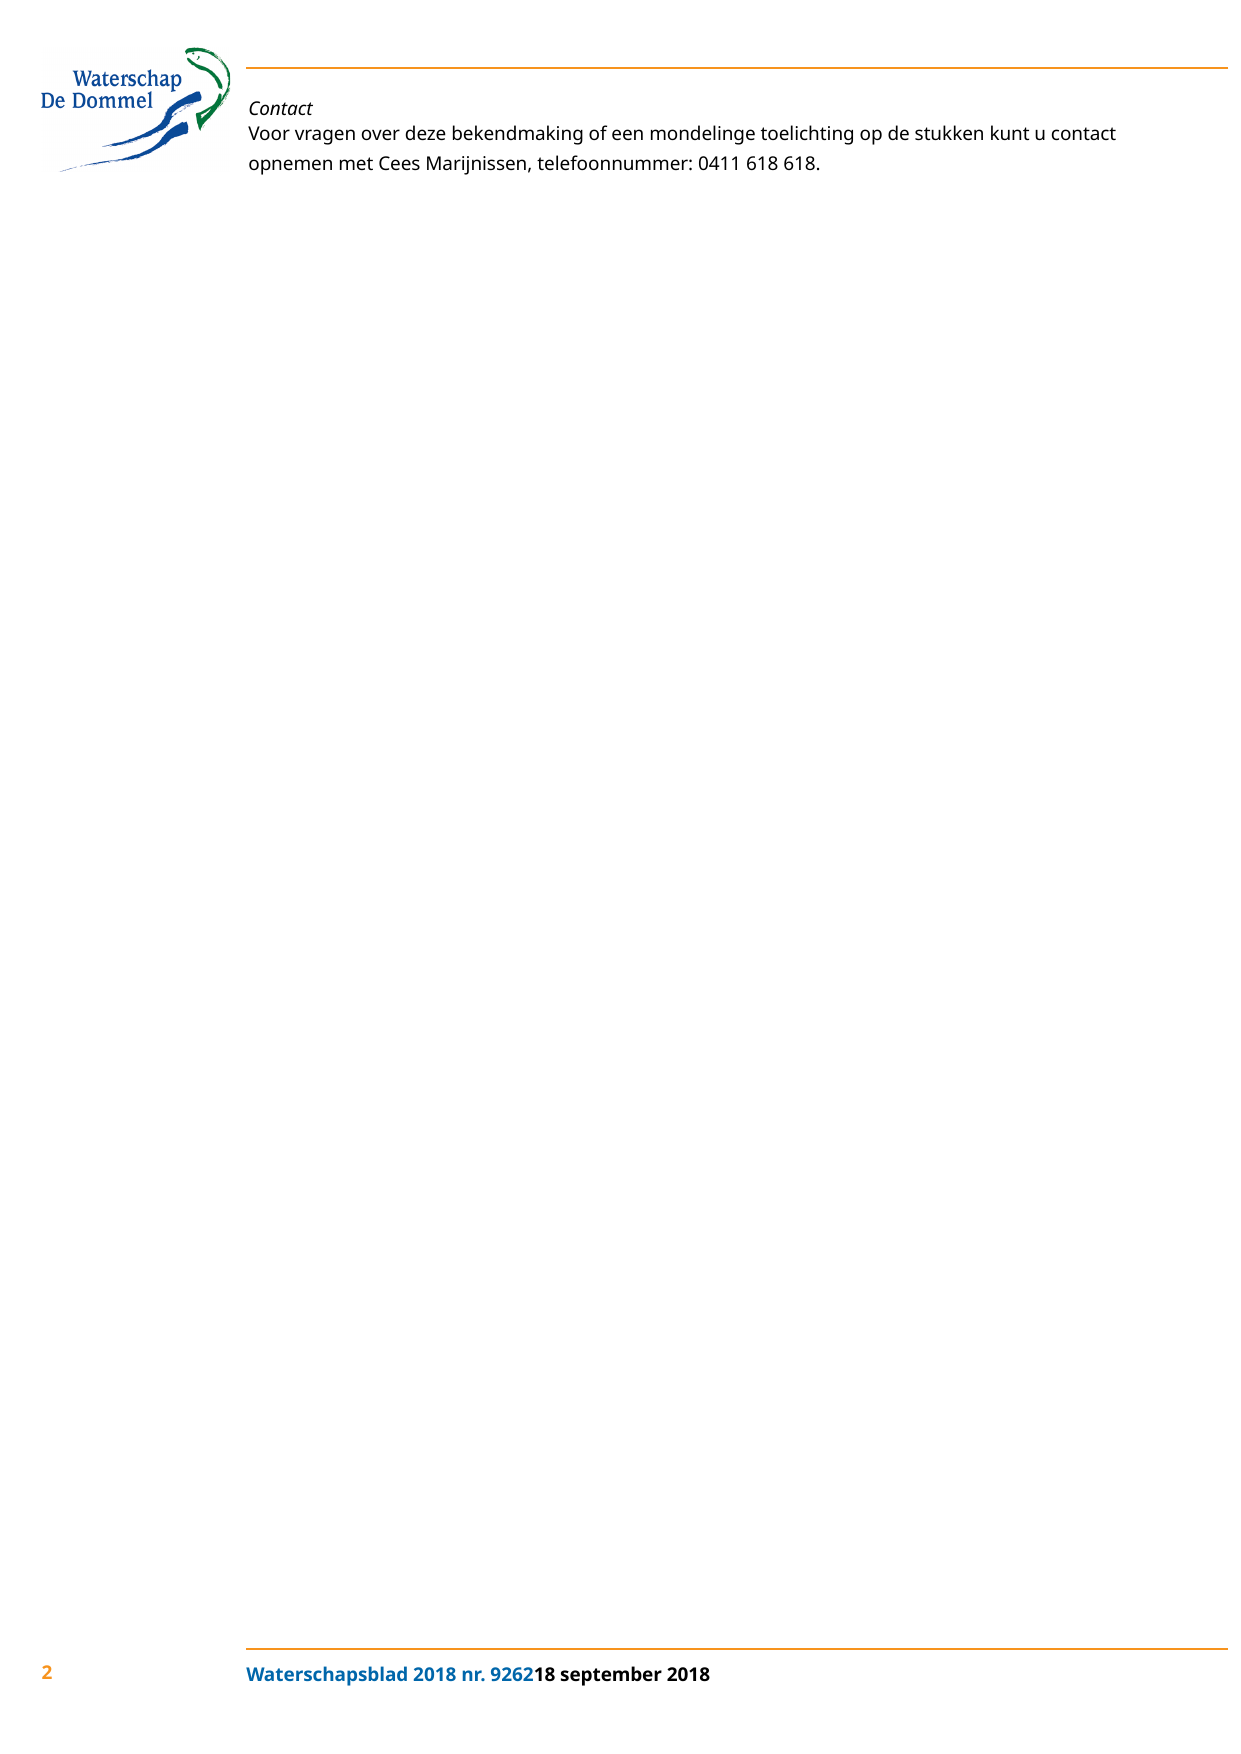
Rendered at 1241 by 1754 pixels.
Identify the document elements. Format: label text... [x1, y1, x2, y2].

text Contact [248, 95, 1152, 121]
picture [41, 47, 231, 172]
text Voor vragen over deze bekendmaking of een mondelinge toelichting op de stukken kunt u contact opnemen met Cees Marijnissen, telefoonnummer: 0411 618 618. [248, 121, 1152, 176]
